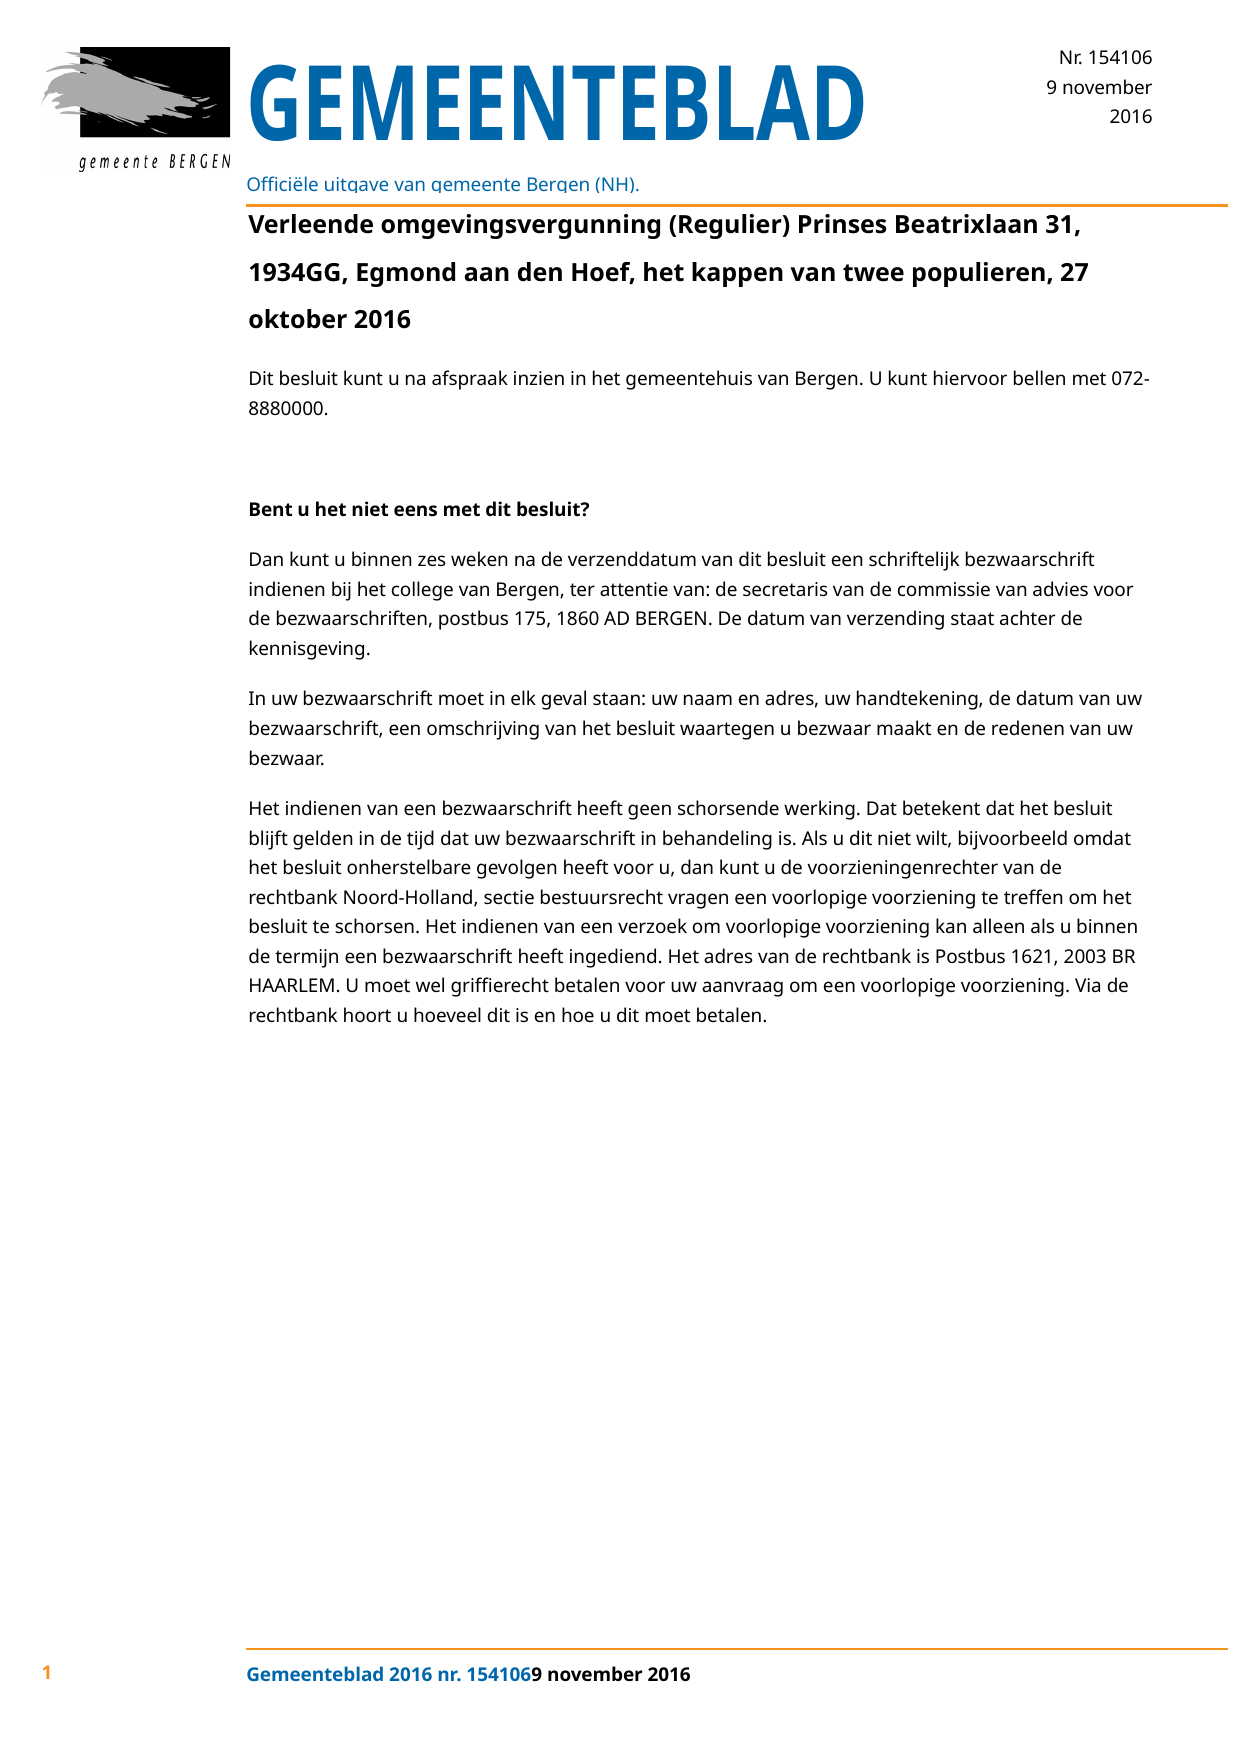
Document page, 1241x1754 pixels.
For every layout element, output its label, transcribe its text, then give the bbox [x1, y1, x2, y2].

text Het indienen van een bezwaarschrift heeft geen schorsende werking. Dat betekent dat het besluit blijft gelden in de tijd dat uw bezwaarschrift in behandeling is. Als u dit niet wilt, bijvoorbeeld omdat het besluit onherstelbare gevolgen heeft voor u, dan kunt u de voorzieningenrechter van de rechtbank Noord-Holland, sectie bestuursrecht vragen een voorlopige voorziening te treffen om het besluit te schorsen. Het indienen van een verzoek om voorlopige voorziening kan alleen als u binnen de termijn een bezwaarschrift heeft ingediend. Het adres van de rechtbank is Postbus 1621, 2003 BR HAARLEM. U moet wel griffierecht betalen voor uw aanvraag om een voorlopige voorziening. Via de rechtbank hoort u hoeveel dit is en hoe u dit moet betalen. [248, 795, 1152, 1028]
text Verleende omgevingsvergunning (Regulier) Prinses Beatrixlaan 31, 1934GG, Egmond aan den Hoef, het kappen van twee populieren, 27 oktober 2016 [248, 207, 1152, 336]
picture [41, 47, 231, 172]
text Dan kunt u binnen zes weken na de verzenddatum van dit besluit een schriftelijk bezwaarschrift indienen bij het college van Bergen, ter attentie van: de secretaris van de commissie van advies voor de bezwaarschriften, postbus 175, 1860 AD BERGEN. De datum van verzending staat achter de kennisgeving. [248, 546, 1152, 661]
text Dit besluit kunt u na afspraak inzien in het gemeentehuis van Bergen. U kunt hiervoor bellen met 072-8880000. [248, 366, 1152, 421]
text In uw bezwaarschrift moet in elk geval staan: uw naam en adres, uw handtekening, de datum van uw bezwaarschrift, een omschrijving van het besluit waartegen u bezwaar maakt en de redenen van uw bezwaar. [248, 686, 1152, 770]
text Bent u het niet eens met dit besluit? [248, 496, 1152, 522]
